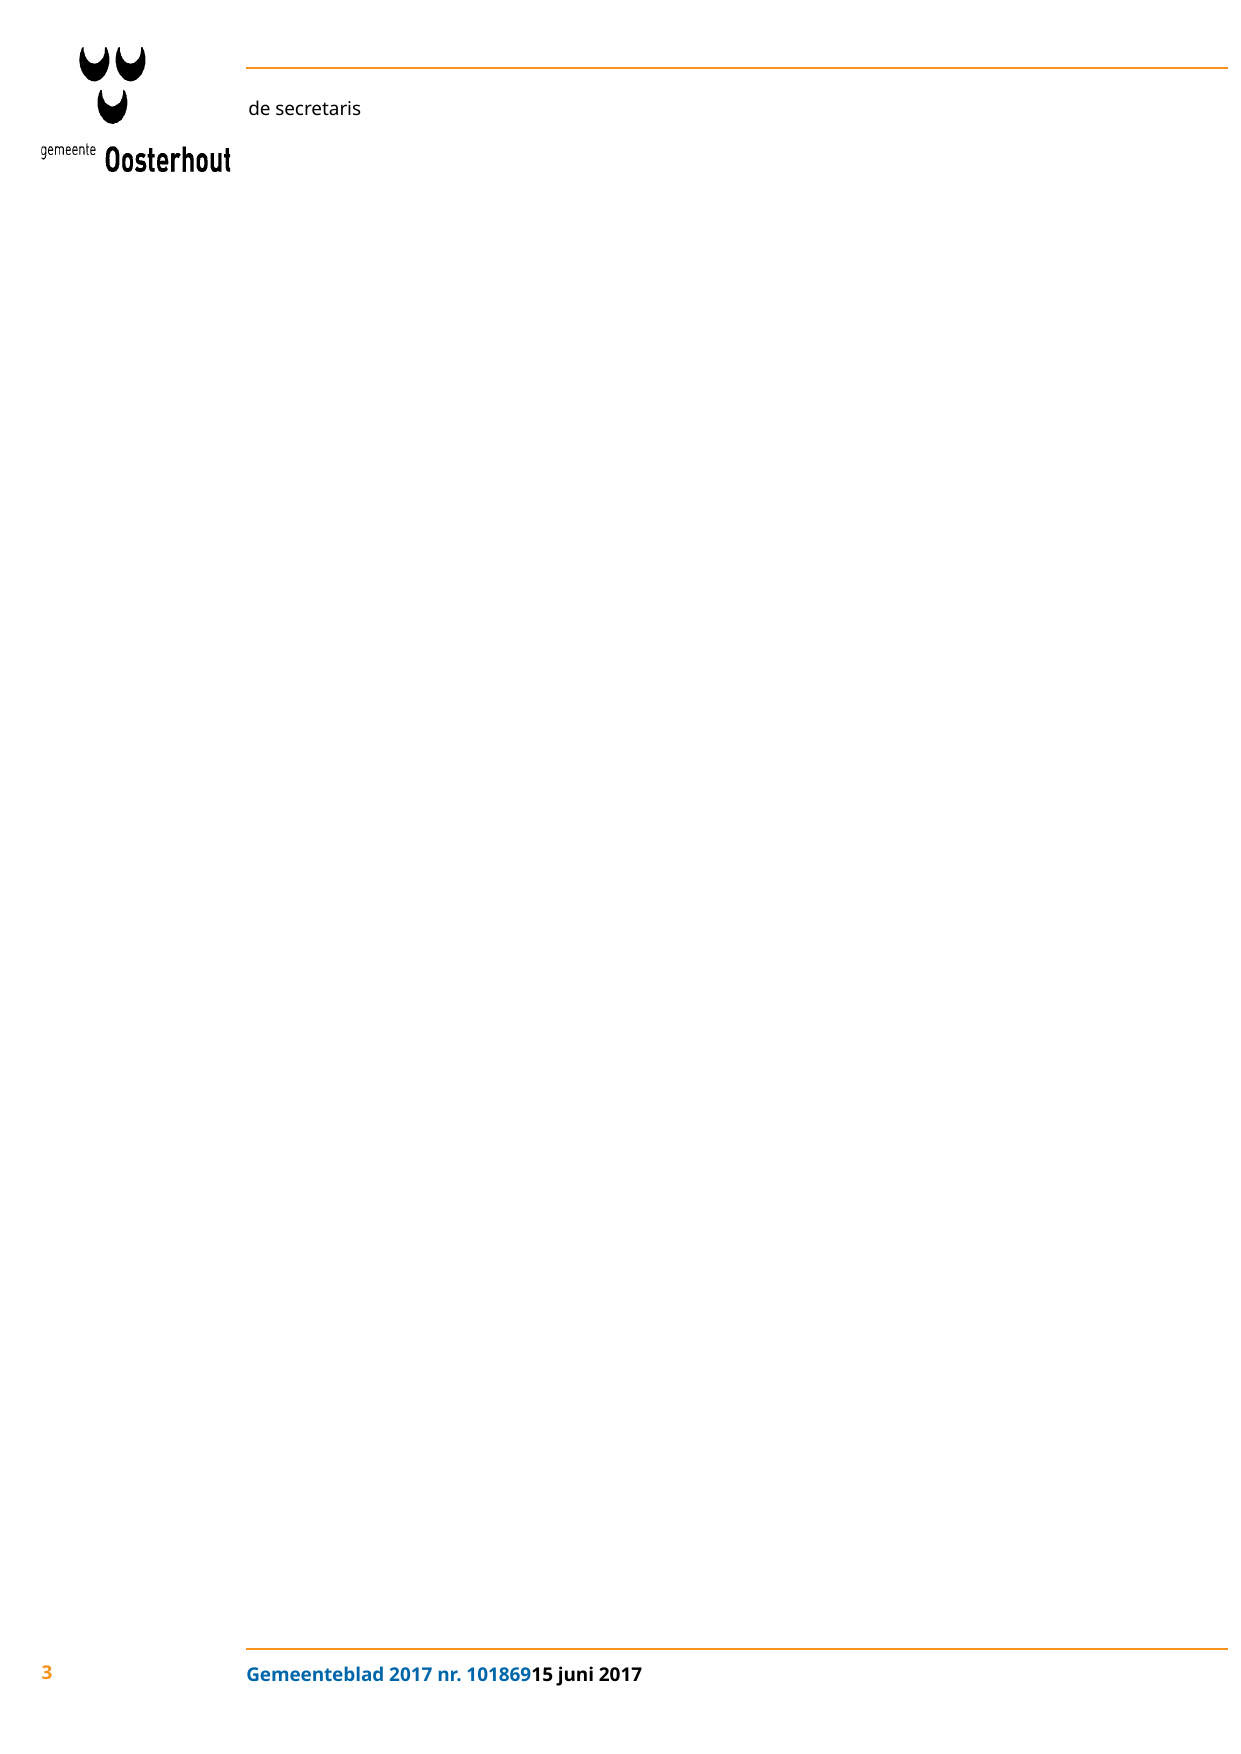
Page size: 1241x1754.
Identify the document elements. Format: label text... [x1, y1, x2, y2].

text de secretaris [248, 95, 1152, 121]
picture [41, 47, 231, 172]
